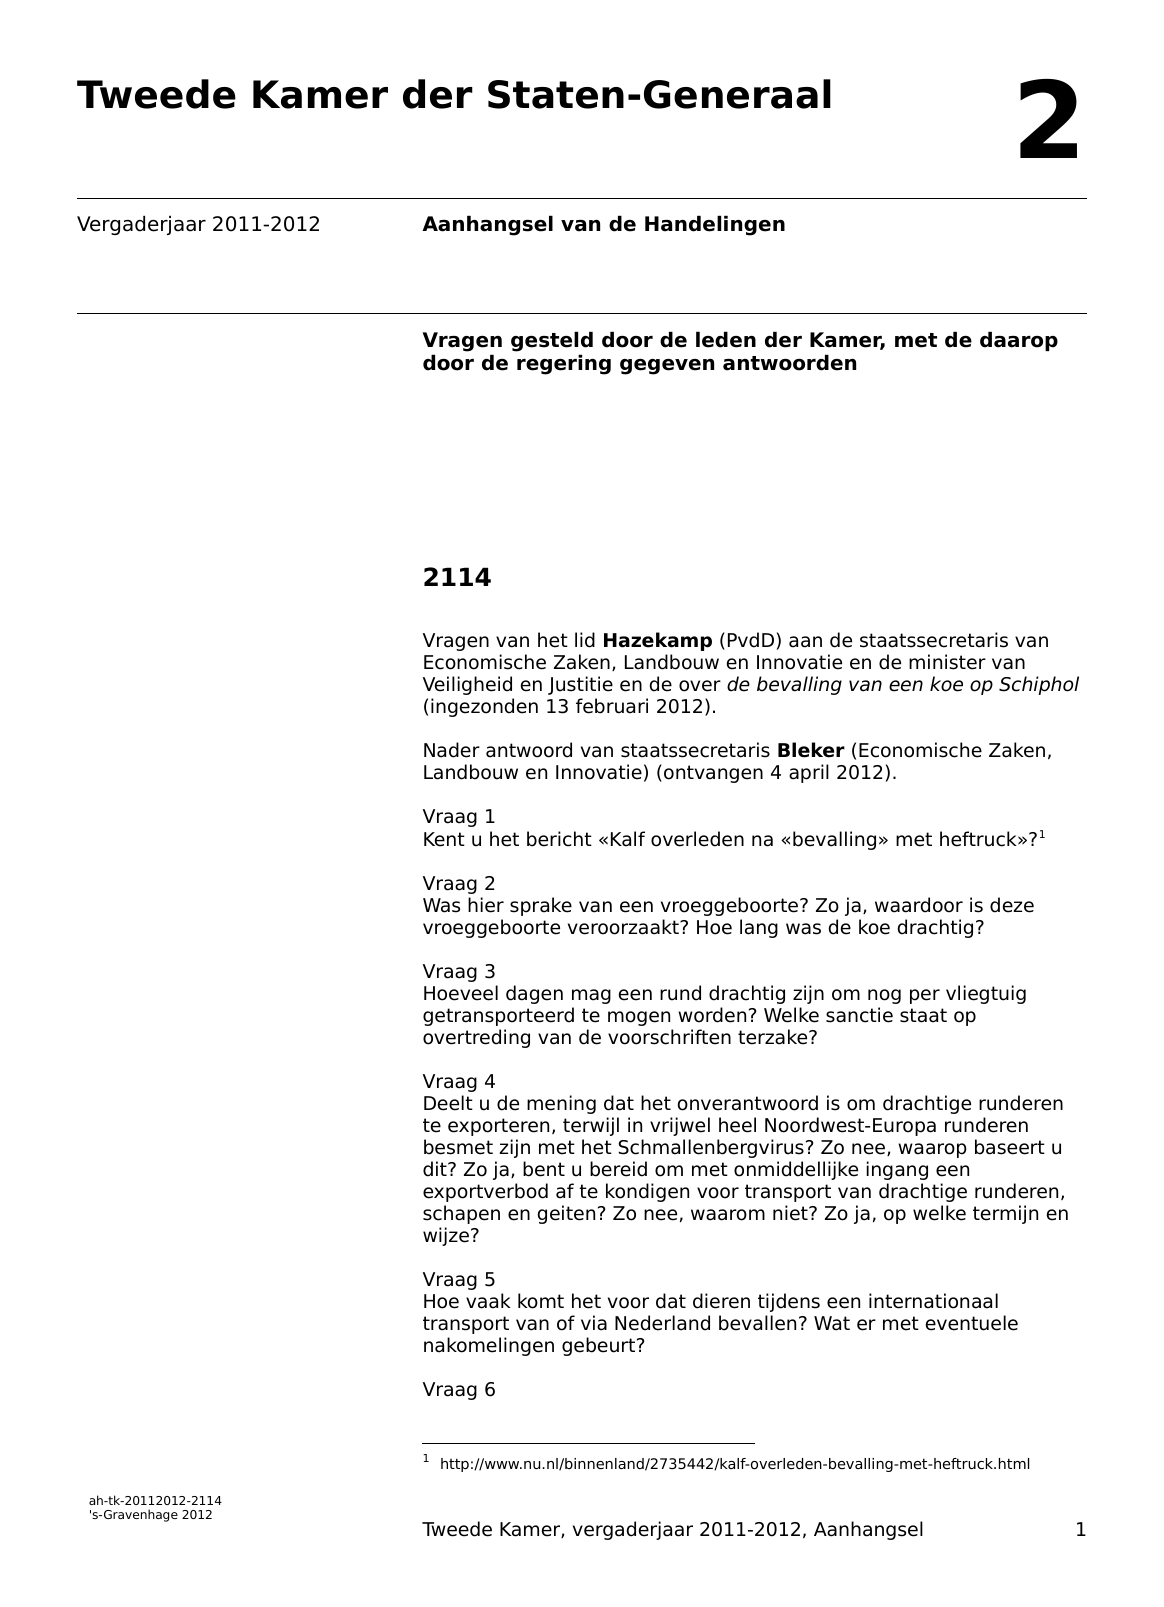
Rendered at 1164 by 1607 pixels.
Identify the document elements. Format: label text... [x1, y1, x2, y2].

table_cell [77, 314, 422, 375]
text Vragen van het lid Hazekamp (PvdD) aan de staatssecretaris van Economische Zaken, Landbouw en Innovatie en de minister van Veiligheid en Justitie en de over de bevalling van een koe op Schiphol (ingezonden 13 februari 2012). [422, 630, 1087, 718]
text Vraag 6 [422, 1379, 1087, 1401]
text Hoeveel dagen mag een rund drachtig zijn om nog per vliegtuig getransporteerd te mogen worden? Welke sanctie staat op overtreding van de voorschriften terzake? [422, 983, 1087, 1049]
text ah-tk-20112012-2114 [88, 1494, 323, 1508]
text Vraag 5 [422, 1269, 1087, 1291]
table_cell Vragen gesteld door de leden der Kamer, met de daarop door de regering gegeven antwoorden [422, 314, 1087, 375]
text Hoe vaak komt het voor dat dieren tijdens een internationaal transport van of via Nederland bevallen? Wat er met eventuele nakomelingen gebeurt? [422, 1291, 1087, 1357]
text Vraag 4 [422, 1071, 1087, 1093]
text Vraag 1 [422, 806, 1087, 828]
text Kent u het bericht «Kalf overleden na «bevalling» met heftruck»? [422, 828, 1087, 850]
text 's-Gravenhage 2012 [88, 1508, 323, 1522]
text Vraag 3 [422, 961, 1087, 983]
text Vraag 2 [422, 873, 1087, 894]
text 2114 [422, 563, 1087, 592]
table_header Tweede Kamer der Staten-Generaal [77, 59, 886, 198]
text Was hier sprake van een vroeggeboorte? Zo ja, waardoor is deze vroeggeboorte veroorzaakt? Hoe lang was de koe drachtig? [422, 894, 1087, 938]
table_cell Aanhangsel van de Handelingen [422, 199, 1087, 313]
table_header 2 [886, 59, 1087, 198]
table_cell Vergaderjaar 2011-2012 [77, 199, 422, 313]
text Deelt u de mening dat het onverantwoord is om drachtige runderen te exporteren, terwijl in vrijwel heel Noordwest-Europa runderen besmet zijn met het Schmallenbergvirus? Zo nee, waarop baseert u dit? Zo ja, bent u bereid om met onmiddellijke ingang een exportverbod af te kondigen voor transport van drachtige runderen, schapen en geiten? Zo nee, waarom niet? Zo ja, op welke termijn en wijze? [422, 1093, 1087, 1247]
text Nader antwoord van staatssecretaris Bleker (Economische Zaken, Landbouw en Innovatie) (ontvangen 4 april 2012). [422, 740, 1087, 784]
text http://www.nu.nl/binnenland/2735442/kalf-overleden-bevalling-met-heftruck.html [422, 1452, 1087, 1474]
